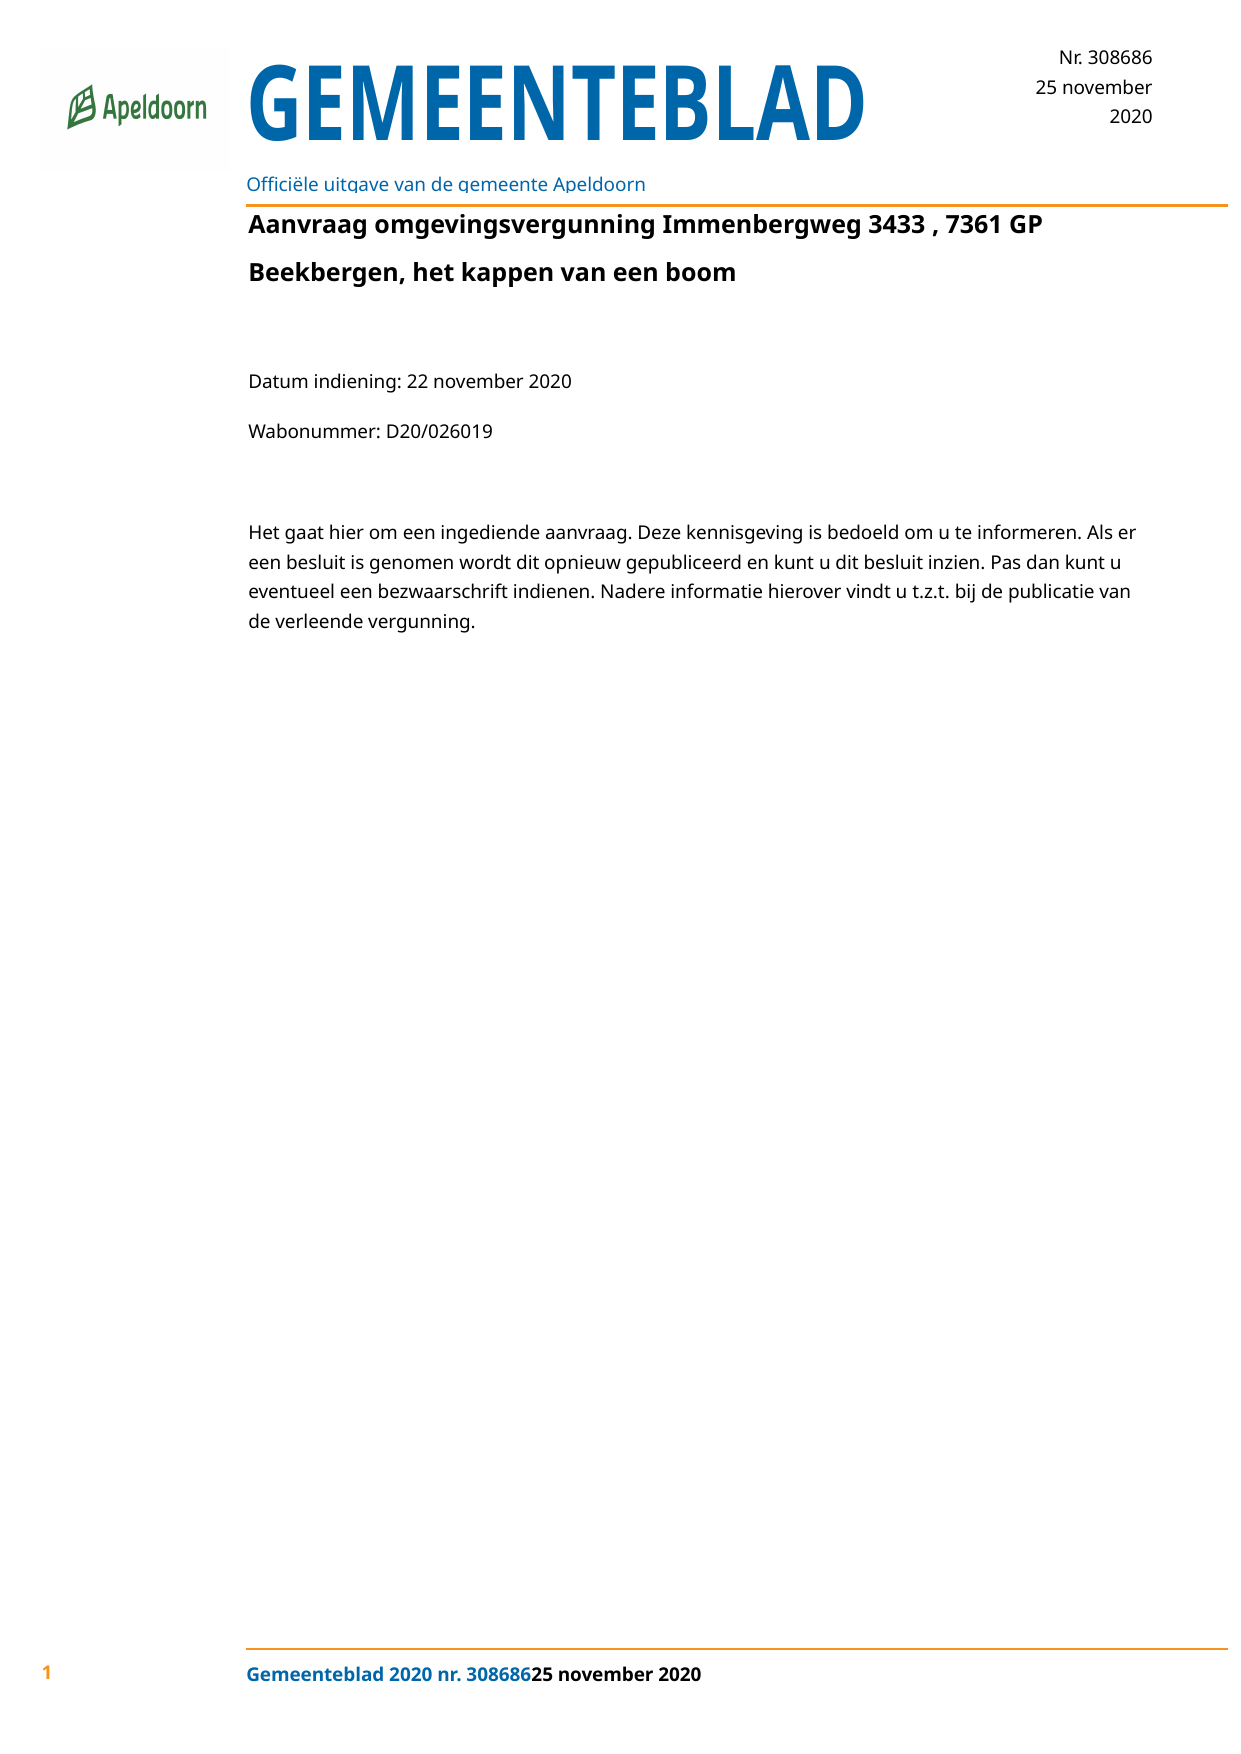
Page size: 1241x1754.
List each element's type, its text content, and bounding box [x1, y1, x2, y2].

text Datum indiening: 22 november 2020 [248, 368, 1152, 394]
text Het gaat hier om een ingediende aanvraag. Deze kennisgeving is bedoeld om u te informeren. Als er een besluit is genomen wordt dit opnieuw gepubliceerd en kunt u dit besluit inzien. Pas dan kunt u eventueel een bezwaarschrift indienen. Nadere informatie hierover vindt u t.z.t. bij de publicatie van de verleende vergunning. [248, 519, 1152, 634]
text Aanvraag omgevingsvergunning Immenbergweg 3433 , 7361 GP Beekbergen, het kappen van een boom [248, 207, 1152, 288]
text Wabonummer: D20/026019 [248, 419, 1152, 444]
picture [41, 47, 231, 172]
